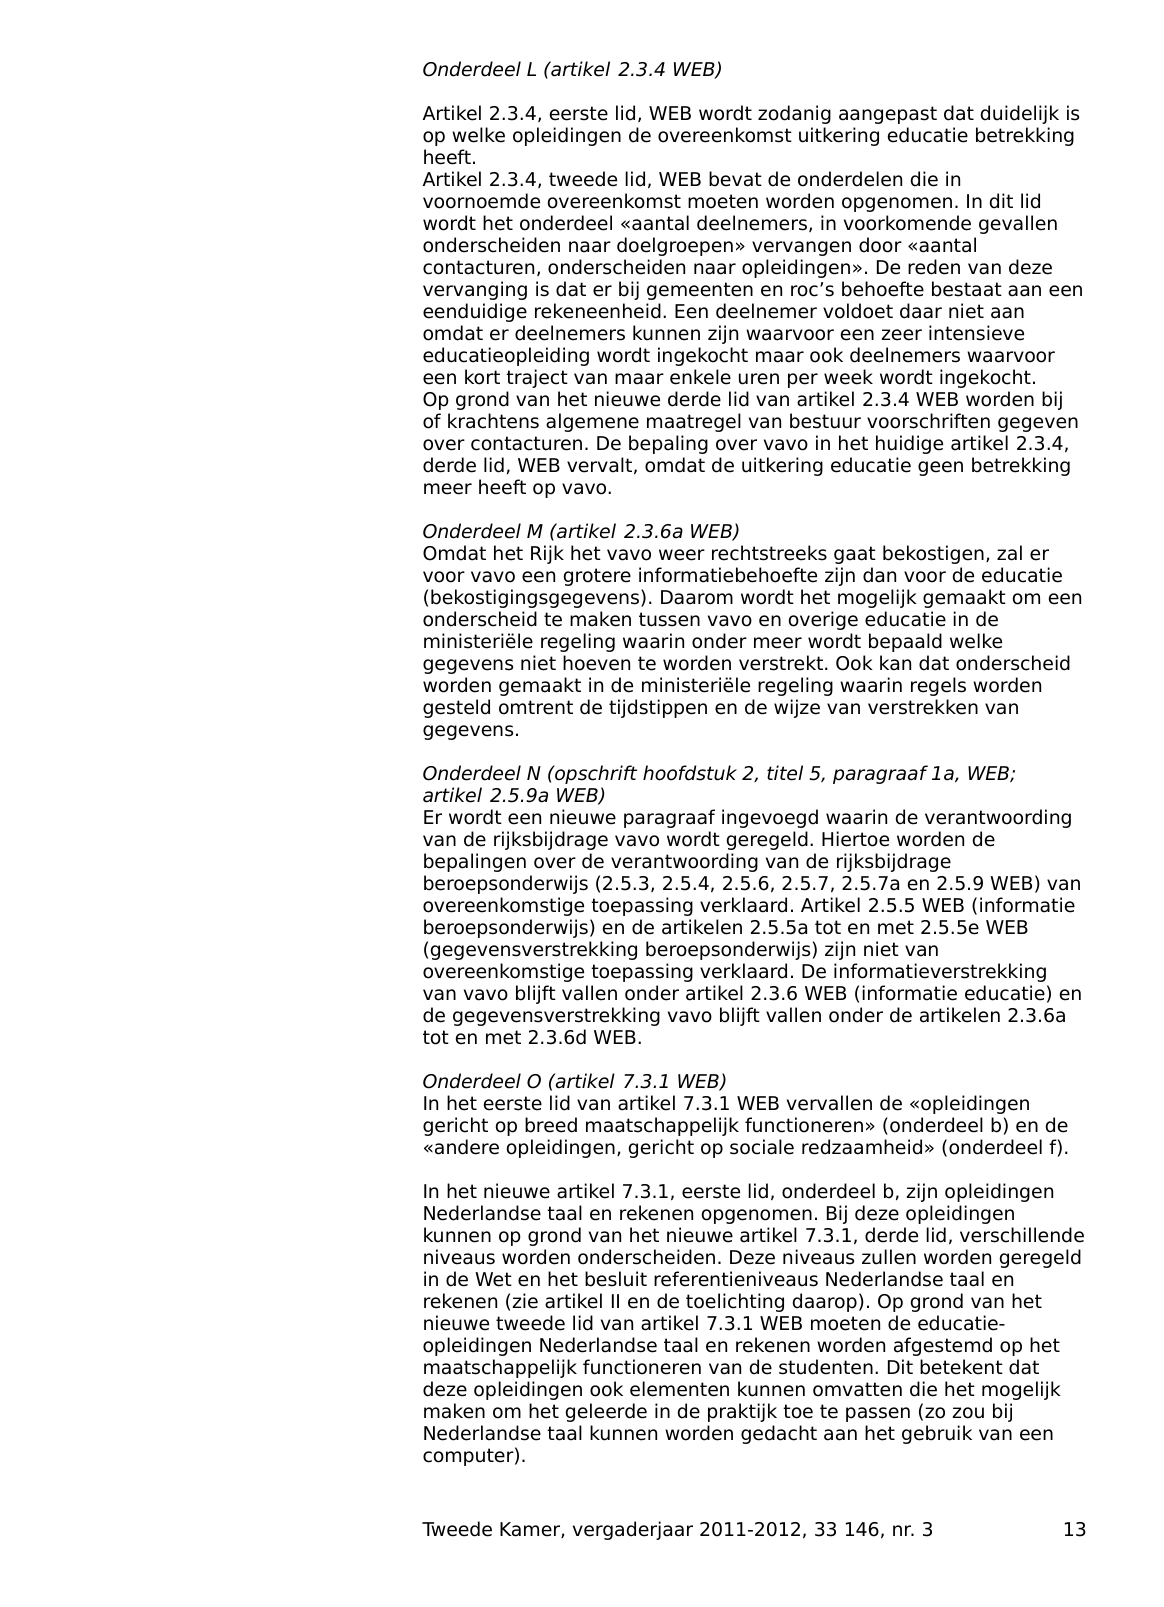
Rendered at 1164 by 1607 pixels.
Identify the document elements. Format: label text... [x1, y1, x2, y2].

text Artikel 2.3.4, eerste lid, WEB wordt zodanig aangepast dat duidelijk is op welke opleidingen de overeenkomst uitkering educatie betrekking heeft. [422, 103, 1087, 169]
text In het nieuwe artikel 7.3.1, eerste lid, onderdeel b, zijn opleidingen Nederlandse taal en rekenen opgenomen. Bij deze opleidingen kunnen op grond van het nieuwe artikel 7.3.1, derde lid, verschillende niveaus worden onderscheiden. Deze niveaus zullen worden geregeld in de Wet en het besluit referentieniveaus Nederlandse taal en rekenen (zie artikel II en de toelichting daarop). Op grond van het nieuwe tweede lid van artikel 7.3.1 WEB moeten de educatie-opleidingen Nederlandse taal en rekenen worden afgestemd op het maatschappelijk functioneren van de studenten. Dit betekent dat deze opleidingen ook elementen kunnen omvatten die het mogelijk maken om het geleerde in de praktijk toe te passen (zo zou bij Nederlandse taal kunnen worden gedacht aan het gebruik van een computer). [422, 1181, 1087, 1467]
subtitle Onderdeel L (artikel 2.3.4 WEB) [422, 59, 1087, 81]
text Op grond van het nieuwe derde lid van artikel 2.3.4 WEB worden bij of krachtens algemene maatregel van bestuur voorschriften gegeven over contacturen. De bepaling over vavo in het huidige artikel 2.3.4, derde lid, WEB vervalt, omdat de uitkering educatie geen betrekking meer heeft op vavo. [422, 389, 1087, 499]
subtitle Onderdeel O (artikel 7.3.1 WEB) [422, 1071, 1087, 1093]
subtitle Onderdeel M (artikel 2.3.6a WEB) [422, 521, 1087, 543]
text Omdat het Rijk het vavo weer rechtstreeks gaat bekostigen, zal er voor vavo een grotere informatiebehoefte zijn dan voor de educatie (bekostigingsgegevens). Daarom wordt het mogelijk gemaakt om een onderscheid te maken tussen vavo en overige educatie in de ministeriële regeling waarin onder meer wordt bepaald welke gegevens niet hoeven te worden verstrekt. Ook kan dat onderscheid worden gemaakt in de ministeriële regeling waarin regels worden gesteld omtrent de tijdstippen en de wijze van verstrekken van gegevens. [422, 543, 1087, 741]
text Er wordt een nieuwe paragraaf ingevoegd waarin de verantwoording van de rijksbijdrage vavo wordt geregeld. Hiertoe worden de bepalingen over de verantwoording van de rijksbijdrage beroepsonderwijs (2.5.3, 2.5.4, 2.5.6, 2.5.7, 2.5.7a en 2.5.9 WEB) van overeenkomstige toepassing verklaard. Artikel 2.5.5 WEB (informatie beroepsonderwijs) en de artikelen 2.5.5a tot en met 2.5.5e WEB (gegevensverstrekking beroepsonderwijs) zijn niet van overeenkomstige toepassing verklaard. De informatieverstrekking van vavo blijft vallen onder artikel 2.3.6 WEB (informatie educatie) en de gegevensverstrekking vavo blijft vallen onder de artikelen 2.3.6a tot en met 2.3.6d WEB. [422, 807, 1087, 1049]
subtitle Onderdeel N (opschrift hoofdstuk 2, titel 5, paragraaf 1a, WEB; artikel 2.5.9a WEB) [422, 763, 1087, 807]
text Artikel 2.3.4, tweede lid, WEB bevat de onderdelen die in voornoemde overeenkomst moeten worden opgenomen. In dit lid wordt het onderdeel «aantal deelnemers, in voorkomende gevallen onderscheiden naar doelgroepen» vervangen door «aantal contacturen, onderscheiden naar opleidingen». De reden van deze vervanging is dat er bij gemeenten en roc’s behoefte bestaat aan een eenduidige rekeneenheid. Een deelnemer voldoet daar niet aan omdat er deelnemers kunnen zijn waarvoor een zeer intensieve educatieopleiding wordt ingekocht maar ook deelnemers waarvoor een kort traject van maar enkele uren per week wordt ingekocht. [422, 169, 1087, 389]
text In het eerste lid van artikel 7.3.1 WEB vervallen de «opleidingen gericht op breed maatschappelijk functioneren» (onderdeel b) en de «andere opleidingen, gericht op sociale redzaamheid» (onderdeel f). [422, 1093, 1087, 1159]
